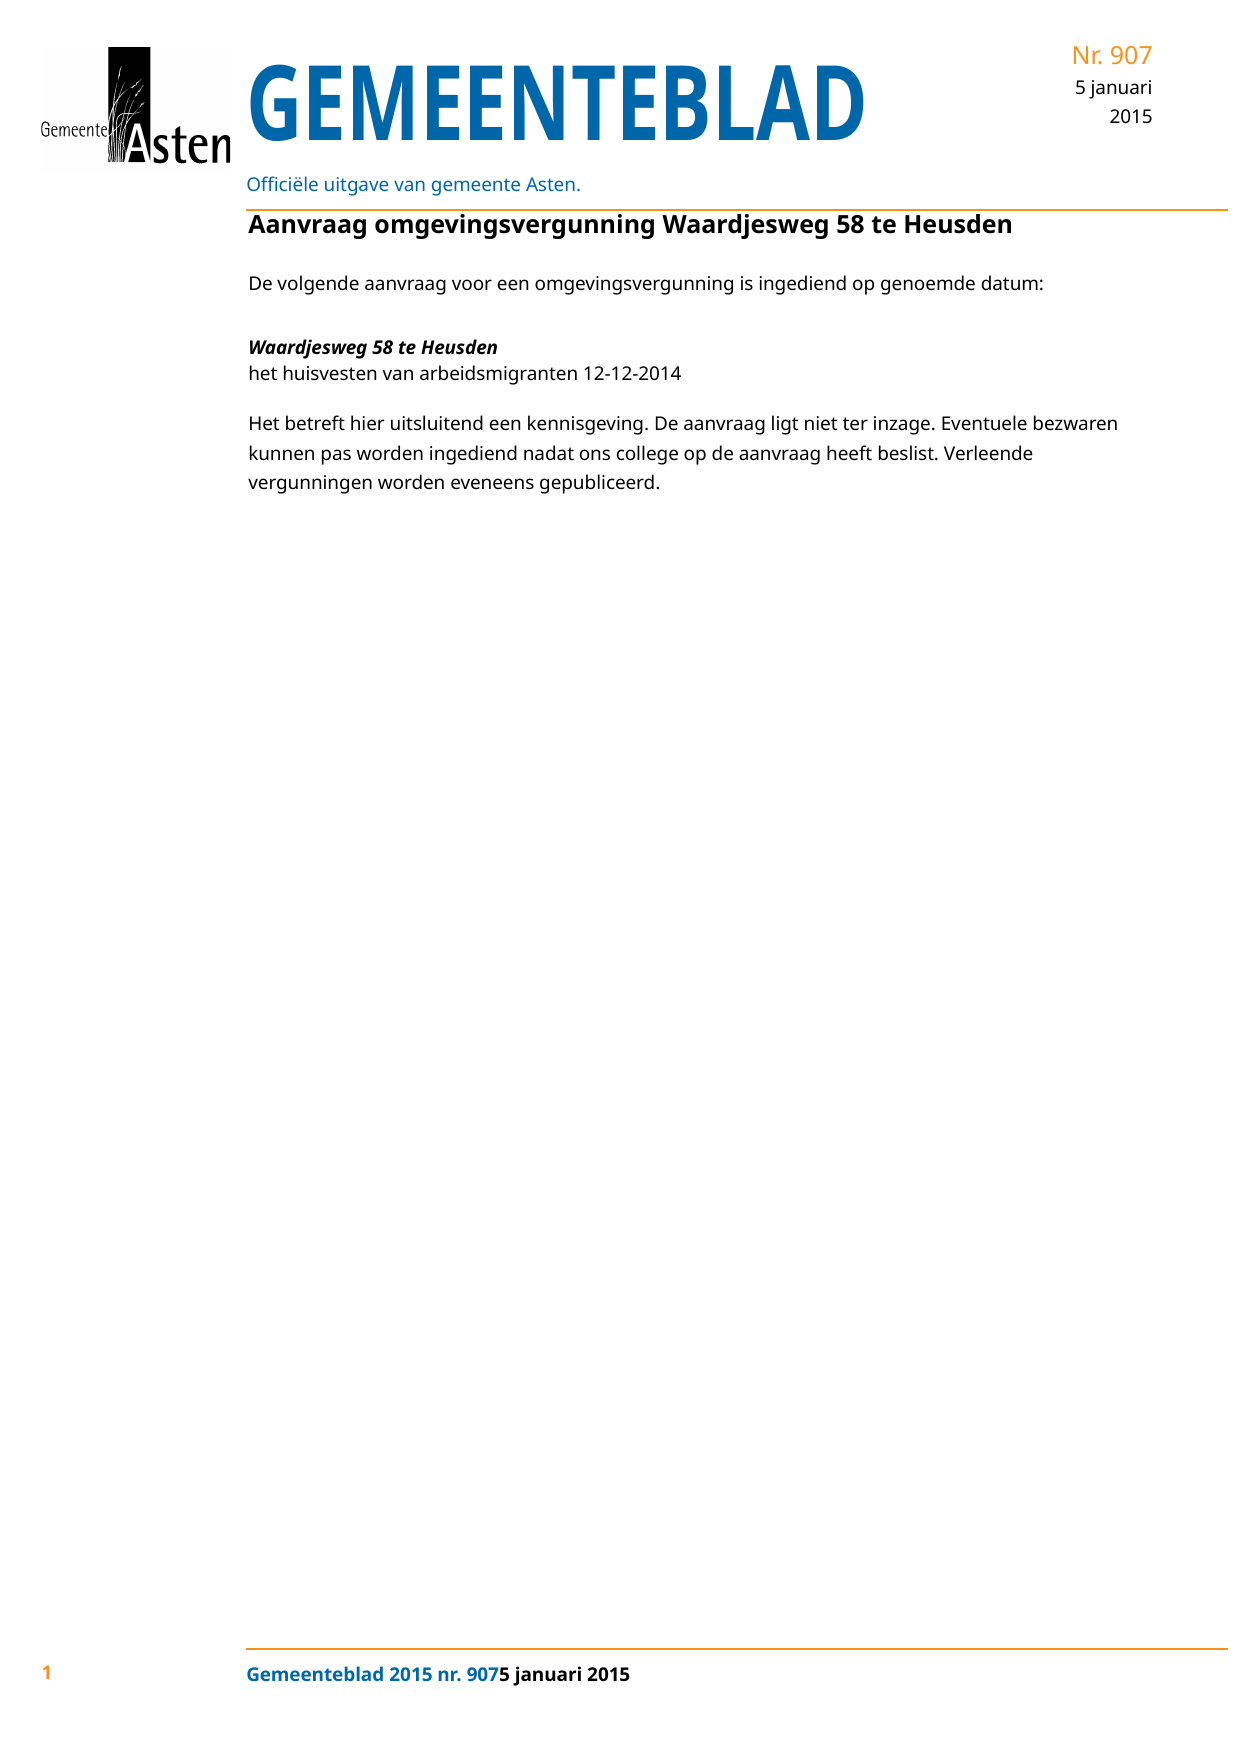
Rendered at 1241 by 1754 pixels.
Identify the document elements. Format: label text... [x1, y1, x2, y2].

picture [41, 47, 231, 172]
text Aanvraag omgevingsvergunning Waardjesweg 58 te Heusden [248, 211, 1152, 241]
text Het betreft hier uitsluitend een kennisgeving. De aanvraag ligt niet ter inzage. Eventuele bezwaren kunnen pas worden ingediend nadat ons college op de aanvraag heeft beslist. Verleende vergunningen worden eveneens gepubliceerd. [248, 410, 1152, 495]
text het huisvesten van arbeidsmigranten 12-12-2014 [248, 360, 1152, 386]
text De volgende aanvraag voor een omgevingsvergunning is ingediend op genoemde datum: [248, 270, 1152, 296]
text Waardjesweg 58 te Heusden [248, 334, 1152, 360]
